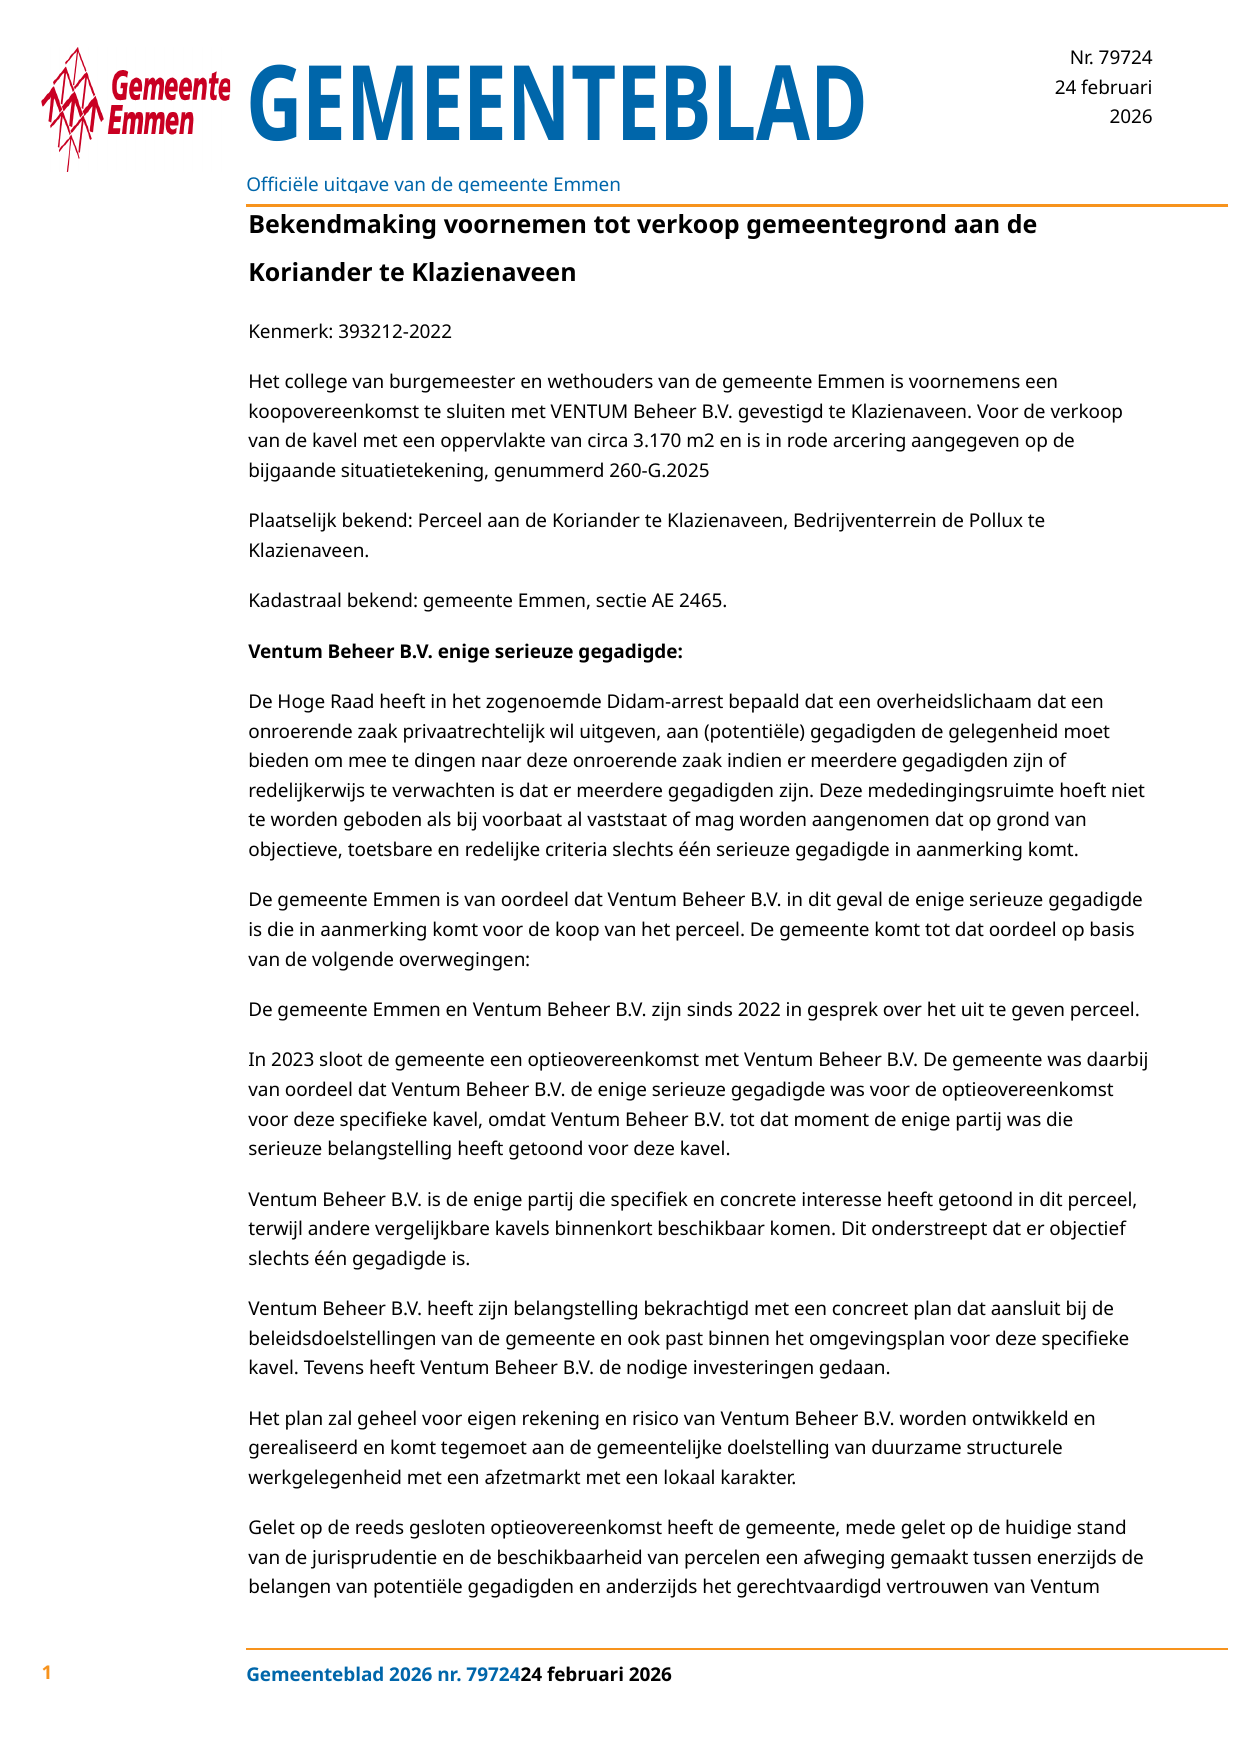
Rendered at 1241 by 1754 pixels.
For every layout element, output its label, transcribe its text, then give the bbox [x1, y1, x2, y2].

text Bekendmaking voornemen tot verkoop gemeentegrond aan de Koriander te Klazienaveen [248, 207, 1152, 288]
text In 2023 sloot de gemeente een optieovereenkomst met Ventum Beheer B.V. De gemeente was daarbij van oordeel dat Ventum Beheer B.V. de enige serieuze gegadigde was voor de optieovereenkomst voor deze specifieke kavel, omdat Ventum Beheer B.V. tot dat moment de enige partij was die serieuze belangstelling heeft getoond voor deze kavel. [248, 1047, 1152, 1161]
text Ventum Beheer B.V. heeft zijn belangstelling bekrachtigd met een concreet plan dat aansluit bij de beleidsdoelstellingen van de gemeente en ook past binnen het omgevingsplan voor deze specifieke kavel. Tevens heeft Ventum Beheer B.V. de nodige investeringen gedaan. [248, 1295, 1152, 1380]
text De Hoge Raad heeft in het zogenoemde Didam-arrest bepaald dat een overheidslichaam dat een onroerende zaak privaatrechtelijk wil uitgeven, aan (potentiële) gegadigden de gelegenheid moet bieden om mee te dingen naar deze onroerende zaak indien er meerdere gegadigden zijn of redelijkerwijs te verwachten is dat er meerdere gegadigden zijn. Deze mededingingsruimte hoeft niet te worden geboden als bij voorbaat al vaststaat of mag worden aangenomen dat op grond van objectieve, toetsbare en redelijke criteria slechts één serieuze gegadigde in aanmerking komt. [248, 688, 1152, 862]
text De gemeente Emmen is van oordeel dat Ventum Beheer B.V. in dit geval de enige serieuze gegadigde is die in aanmerking komt voor de koop van het perceel. De gemeente komt tot dat oordeel op basis van de volgende overwegingen: [248, 887, 1152, 972]
text De gemeente Emmen en Ventum Beheer B.V. zijn sinds 2022 in gesprek over het uit te geven perceel. [248, 996, 1152, 1022]
text Plaatselijk bekend: Perceel aan de Koriander te Klazienaveen, Bedrijventerrein de Pollux te Klazienaveen. [248, 507, 1152, 563]
text Ventum Beheer B.V. enige serieuze gegadigde: [248, 638, 1152, 664]
text Kadastraal bekend: gemeente Emmen, sectie AE 2465. [248, 587, 1152, 613]
text Ventum Beheer B.V. is de enige partij die specifiek en concrete interesse heeft getoond in dit perceel, terwijl andere vergelijkbare kavels binnenkort beschikbaar komen. Dit onderstreept dat er objectief slechts één gegadigde is. [248, 1186, 1152, 1271]
text Het college van burgemeester en wethouders van de gemeente Emmen is voornemens een koopovereenkomst te sluiten met VENTUM Beheer B.V. gevestigd te Klazienaveen. Voor de verkoop van de kavel met een oppervlakte van circa 3.170 m2 en is in rode arcering aangegeven op de bijgaande situatietekening, genummerd 260-G.2025 [248, 368, 1152, 483]
text Gelet op de reeds gesloten optieovereenkomst heeft de gemeente, mede gelet op de huidige stand van de jurisprudentie en de beschikbaarheid van percelen een afweging gemaakt tussen enerzijds de belangen van potentiële gegadigden en anderzijds het gerechtvaardigd vertrouwen van Ventum [248, 1514, 1152, 1599]
text Kenmerk: 393212-2022 [248, 318, 1152, 344]
text Het plan zal geheel voor eigen rekening en risico van Ventum Beheer B.V. worden ontwikkeld en gerealiseerd en komt tegemoet aan de gemeentelijke doelstelling van duurzame structurele werkgelegenheid met een afzetmarkt met een lokaal karakter. [248, 1405, 1152, 1490]
picture [41, 47, 231, 172]
